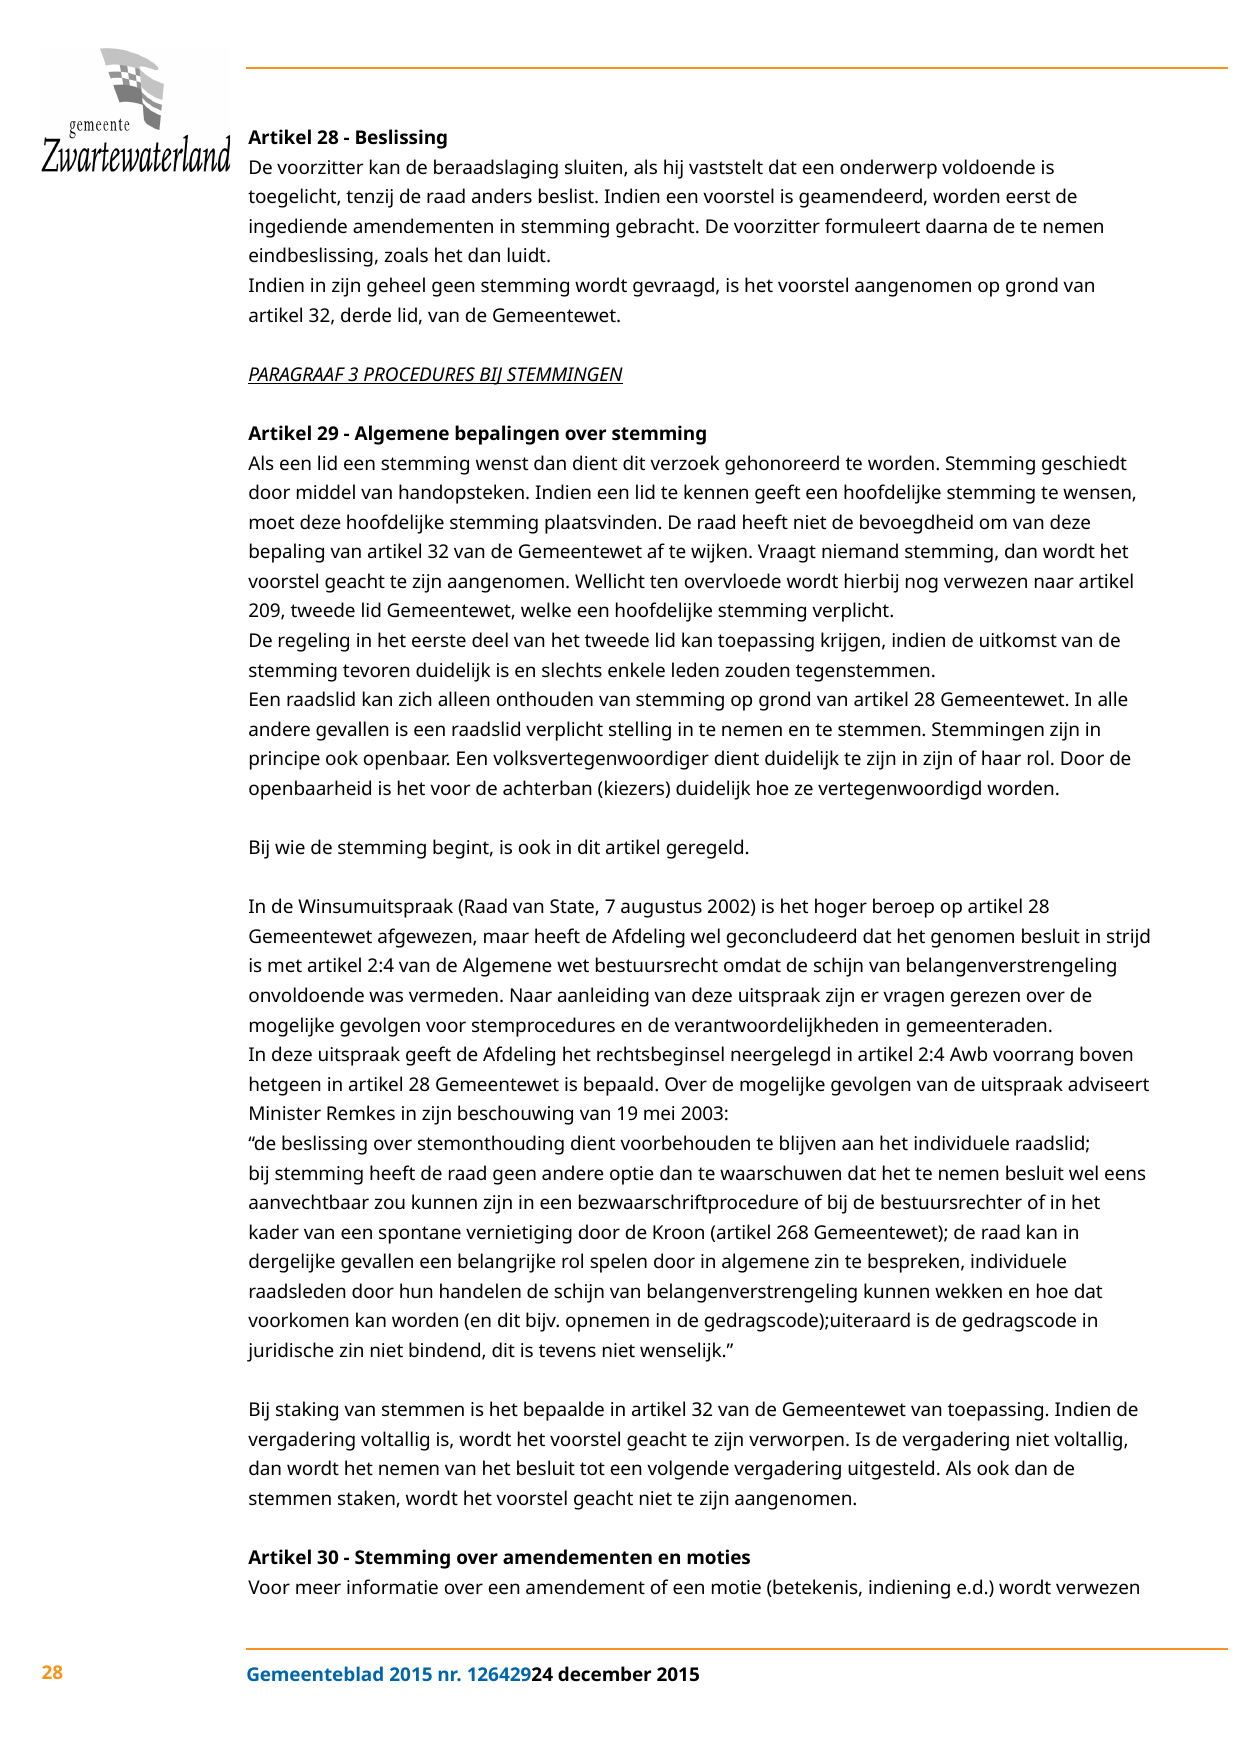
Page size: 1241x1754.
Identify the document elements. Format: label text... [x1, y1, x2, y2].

text Als een lid een stemming wenst dan dient dit verzoek gehonoreerd te worden. Stemming geschiedt door middel van handopsteken. Indien een lid te kennen geeft een hoofdelijke stemming te wensen, moet deze hoofdelijke stemming plaatsvinden. De raad heeft niet de bevoegdheid om van deze bepaling van artikel 32 van de Gemeentewet af te wijken. Vraagt niemand stemming, dan wordt het voorstel geacht te zijn aangenomen. Wellicht ten overvloede wordt hierbij nog verwezen naar artikel 209, tweede lid Gemeentewet, welke een hoofdelijke stemming verplicht. [248, 450, 1152, 623]
picture [41, 47, 231, 172]
text bij stemming heeft de raad geen andere optie dan te waarschuwen dat het te nemen besluit wel eens aanvechtbaar zou kunnen zijn in een bezwaarschriftprocedure of bij de bestuursrechter of in het kader van een spontane vernietiging door de Kroon (artikel 268 Gemeentewet); de raad kan in dergelijke gevallen een belangrijke rol spelen door in algemene zin te bespreken, individuele raadsleden door hun handelen de schijn van belangenverstrengeling kunnen wekken en hoe dat voorkomen kan worden (en dit bijv. opnemen in de gedragscode);uiteraard is de gedragscode in juridische zin niet bindend, dit is tevens niet wenselijk.” [248, 1160, 1152, 1363]
text “de beslissing over stemonthouding dient voorbehouden te blijven aan het individuele raadslid; [248, 1130, 1152, 1156]
text PARAGRAAF 3 PROCEDURES BIJ STEMMINGEN [248, 361, 1152, 387]
text Voor meer informatie over een amendement of een motie (betekenis, indiening e.d.) wordt verwezen [248, 1574, 1152, 1600]
text Indien in zijn geheel geen stemming wordt gevraagd, is het voorstel aangenomen op grond van artikel 32, derde lid, van de Gemeentewet. [248, 272, 1152, 328]
text Een raadslid kan zich alleen onthouden van stemming op grond van artikel 28 Gemeentewet. In alle andere gevallen is een raadslid verplicht stelling in te nemen en te stemmen. Stemmingen zijn in principe ook openbaar. Een volksvertegenwoordiger dient duidelijk te zijn in zijn of haar rol. Door de openbaarheid is het voor de achterban (kiezers) duidelijk hoe ze vertegenwoordigd worden. [248, 686, 1152, 801]
text In deze uitspraak geeft de Afdeling het rechtsbeginsel neergelegd in artikel 2:4 Awb voorrang boven hetgeen in artikel 28 Gemeentewet is bepaald. Over de mogelijke gevolgen van de uitspraak adviseert Minister Remkes in zijn beschouwing van 19 mei 2003: [248, 1041, 1152, 1126]
text De regeling in het eerste deel van het tweede lid kan toepassing krijgen, indien de uitkomst van de stemming tevoren duidelijk is en slechts enkele leden zouden tegenstemmen. [248, 627, 1152, 683]
text Bij staking van stemmen is het bepaalde in artikel 32 van de Gemeentewet van toepassing. Indien de vergadering voltallig is, wordt het voorstel geacht te zijn verworpen. Is de vergadering niet voltallig, dan wordt het nemen van het besluit tot een volgende vergadering uitgesteld. Als ook dan de stemmen staken, wordt het voorstel geacht niet te zijn aangenomen. [248, 1396, 1152, 1511]
text In de Winsumuitspraak (Raad van State, 7 augustus 2002) is het hoger beroep op artikel 28 Gemeentewet afgewezen, maar heeft de Afdeling wel geconcludeerd dat het genomen besluit in strijd is met artikel 2:4 van de Algemene wet bestuursrecht omdat de schijn van belangenverstrengeling onvoldoende was vermeden. Naar aanleiding van deze uitspraak zijn er vragen gerezen over de mogelijke gevolgen voor stemprocedures en de verantwoordelijkheden in gemeenteraden. [248, 893, 1152, 1038]
text Bij wie de stemming begint, is ook in dit artikel geregeld. [248, 834, 1152, 860]
text Artikel 30 - Stemming over amendementen en moties [248, 1544, 1152, 1570]
text De voorzitter kan de beraadslaging sluiten, als hij vaststelt dat een onderwerp voldoende is toegelicht, tenzij de raad anders beslist. Indien een voorstel is geamendeerd, worden eerst de ingediende amendementen in stemming gebracht. De voorzitter formuleert daarna de te nemen eindbeslissing, zoals het dan luidt. [248, 154, 1152, 268]
text Artikel 28 - Beslissing [248, 124, 1152, 150]
text Artikel 29 - Algemene bepalingen over stemming [248, 420, 1152, 446]
